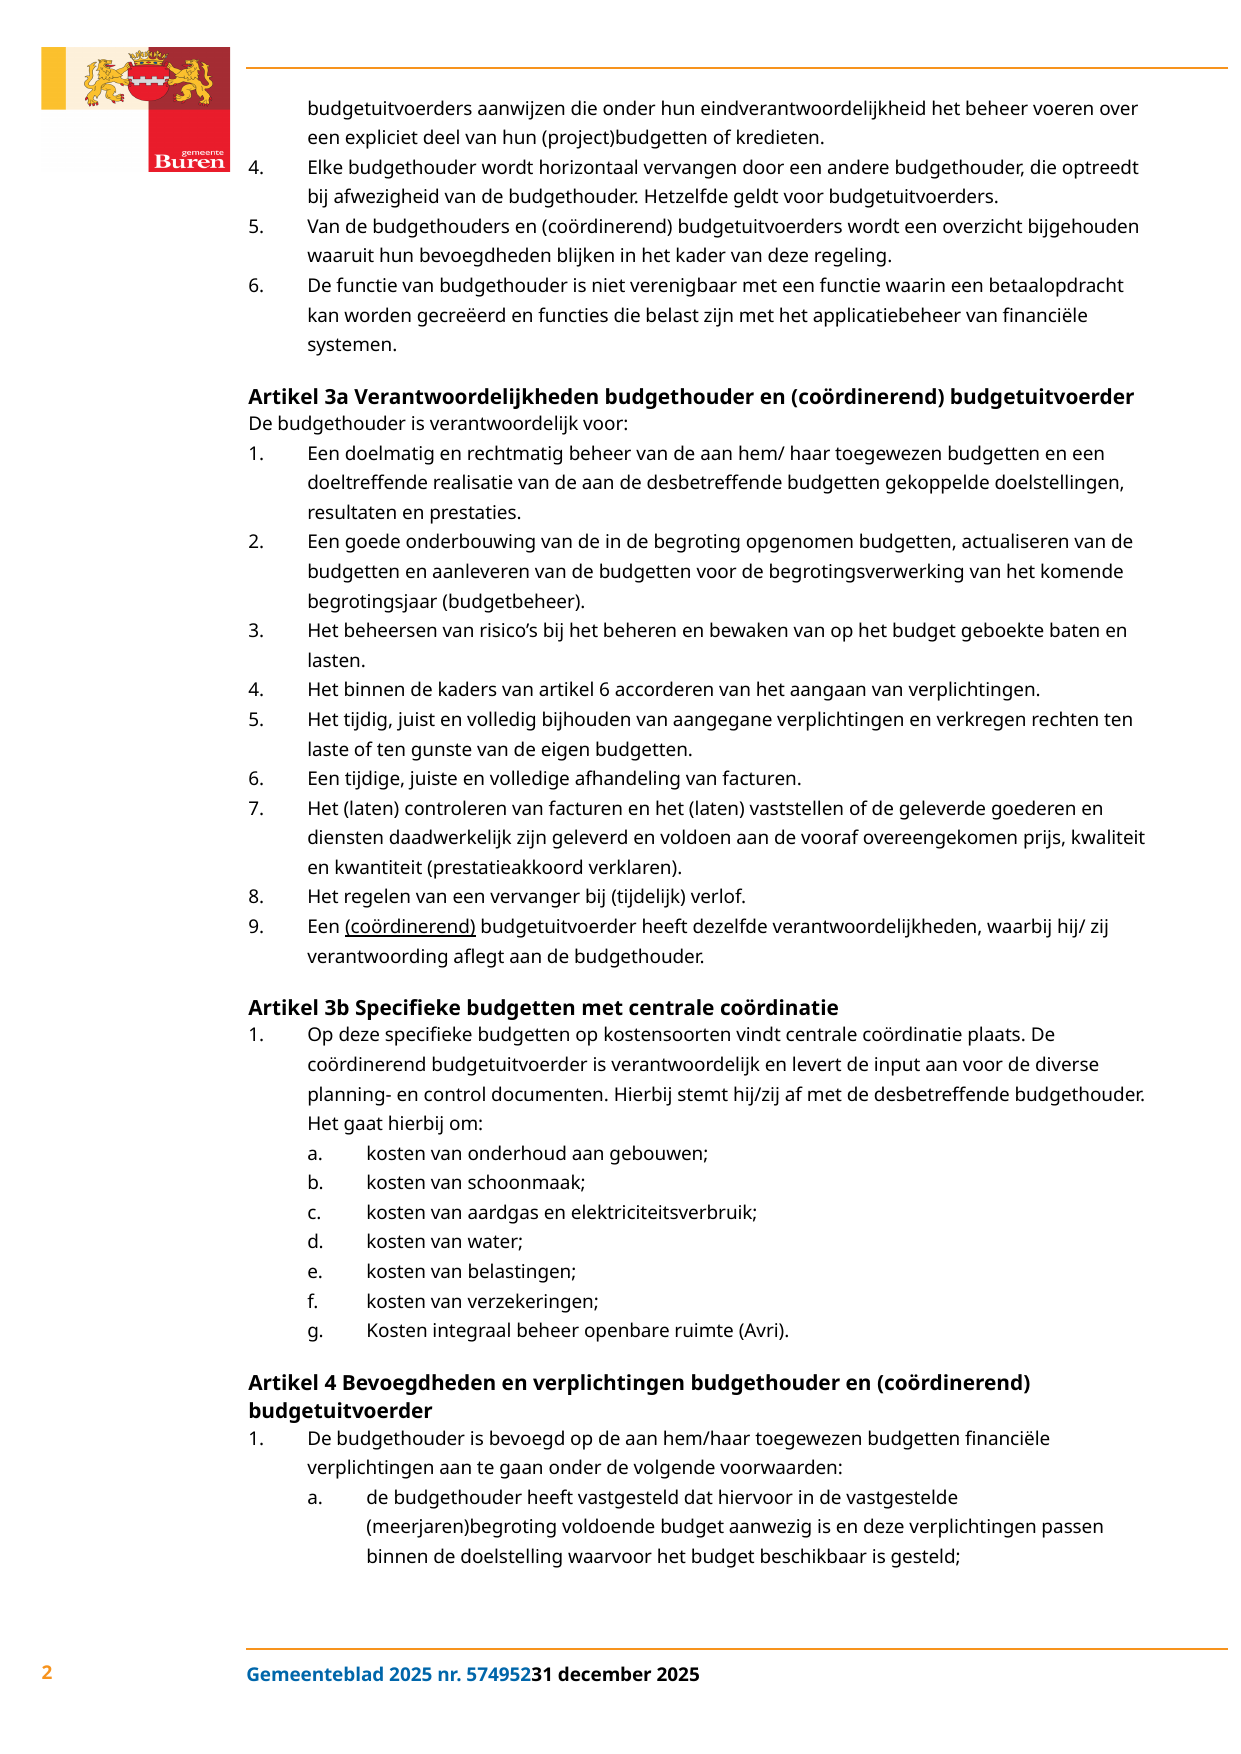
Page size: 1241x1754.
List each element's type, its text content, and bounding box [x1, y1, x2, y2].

list Het tijdig, juist en volledig bijhouden van aangegane verplichtingen en verkregen rechten ten laste of ten gunste van de eigen budgetten. [248, 706, 1152, 761]
text De budgethouder is verantwoordelijk voor: [248, 410, 1152, 436]
text Artikel 3b Specifieke budgetten met centrale coördinatie [248, 993, 1152, 1022]
list Kosten integraal beheer openbare ruimte (Avri). [307, 1317, 1152, 1343]
text Artikel 4 Bevoegdheden en verplichtingen budgethouder en (coördinerend) budgetuitvoerder [248, 1368, 1152, 1425]
list De budgethouder is bevoegd op de aan hem/haar toegewezen budgetten financiële verplichtingen aan te gaan onder de volgende voorwaarden: [248, 1425, 1152, 1480]
list kosten van aardgas en elektriciteitsverbruik; [307, 1199, 1152, 1225]
text Artikel 3a Verantwoordelijkheden budgethouder en (coördinerend) budgetuitvoerder [248, 382, 1152, 410]
list budgetuitvoerders aanwijzen die onder hun eindverantwoordelijkheid het beheer voeren over een expliciet deel van hun (project)budgetten of kredieten. [248, 95, 1152, 150]
list Een tijdige, juiste en volledige afhandeling van facturen. [248, 765, 1152, 791]
list Het (laten) controleren van facturen en het (laten) vaststellen of de geleverde goederen en diensten daadwerkelijk zijn geleverd en voldoen aan de vooraf overeengekomen prijs, kwaliteit en kwantiteit (prestatieakkoord verklaren). [248, 795, 1152, 880]
list De functie van budgethouder is niet verenigbaar met een functie waarin een betaalopdracht kan worden gecreëerd en functies die belast zijn met het applicatiebeheer van financiële systemen. [248, 272, 1152, 357]
list Het regelen van een vervanger bij (tijdelijk) verlof. [248, 884, 1152, 909]
list de budgethouder heeft vastgesteld dat hiervoor in de vastgestelde (meerjaren)begroting voldoende budget aanwezig is en deze verplichtingen passen binnen de doelstelling waarvoor het budget beschikbaar is gesteld; [307, 1484, 1152, 1569]
list Een goede onderbouwing van de in de begroting opgenomen budgetten, actualiseren van de budgetten en aanleveren van de budgetten voor de begrotingsverwerking van het komende begrotingsjaar (budgetbeheer). [248, 529, 1152, 613]
list kosten van belastingen; [307, 1258, 1152, 1284]
list Een (coördinerend) budgetuitvoerder heeft dezelfde verantwoordelijkheden, waarbij hij/ zij verantwoording aflegt aan de budgethouder. [248, 913, 1152, 968]
list Op deze specifieke budgetten op kostensoorten vindt centrale coördinatie plaats. De coördinerend budgetuitvoerder is verantwoordelijk en levert de input aan voor de diverse planning- en control documenten. Hierbij stemt hij/zij af met de desbetreffende budgethouder. Het gaat hierbij om: [248, 1022, 1152, 1136]
list kosten van schoonmaak; [307, 1169, 1152, 1195]
picture [41, 47, 231, 172]
list Elke budgethouder wordt horizontaal vervangen door een andere budgethouder, die optreedt bij afwezigheid van de budgethouder. Hetzelfde geldt voor budgetuitvoerders. [248, 154, 1152, 209]
list kosten van water; [307, 1229, 1152, 1254]
list Een doelmatig en rechtmatig beheer van de aan hem/ haar toegewezen budgetten en een doeltreffende realisatie van de aan de desbetreffende budgetten gekoppelde doelstellingen, resultaten en prestaties. [248, 440, 1152, 525]
list Het binnen de kaders van artikel 6 accorderen van het aangaan van verplichtingen. [248, 677, 1152, 702]
list Van de budgethouders en (coördinerend) budgetuitvoerders wordt een overzicht bijgehouden waaruit hun bevoegdheden blijken in het kader van deze regeling. [248, 213, 1152, 268]
list Het beheersen van risico’s bij het beheren en bewaken van op het budget geboekte baten en lasten. [248, 617, 1152, 673]
list kosten van verzekeringen; [307, 1288, 1152, 1314]
list kosten van onderhoud aan gebouwen; [307, 1140, 1152, 1166]
